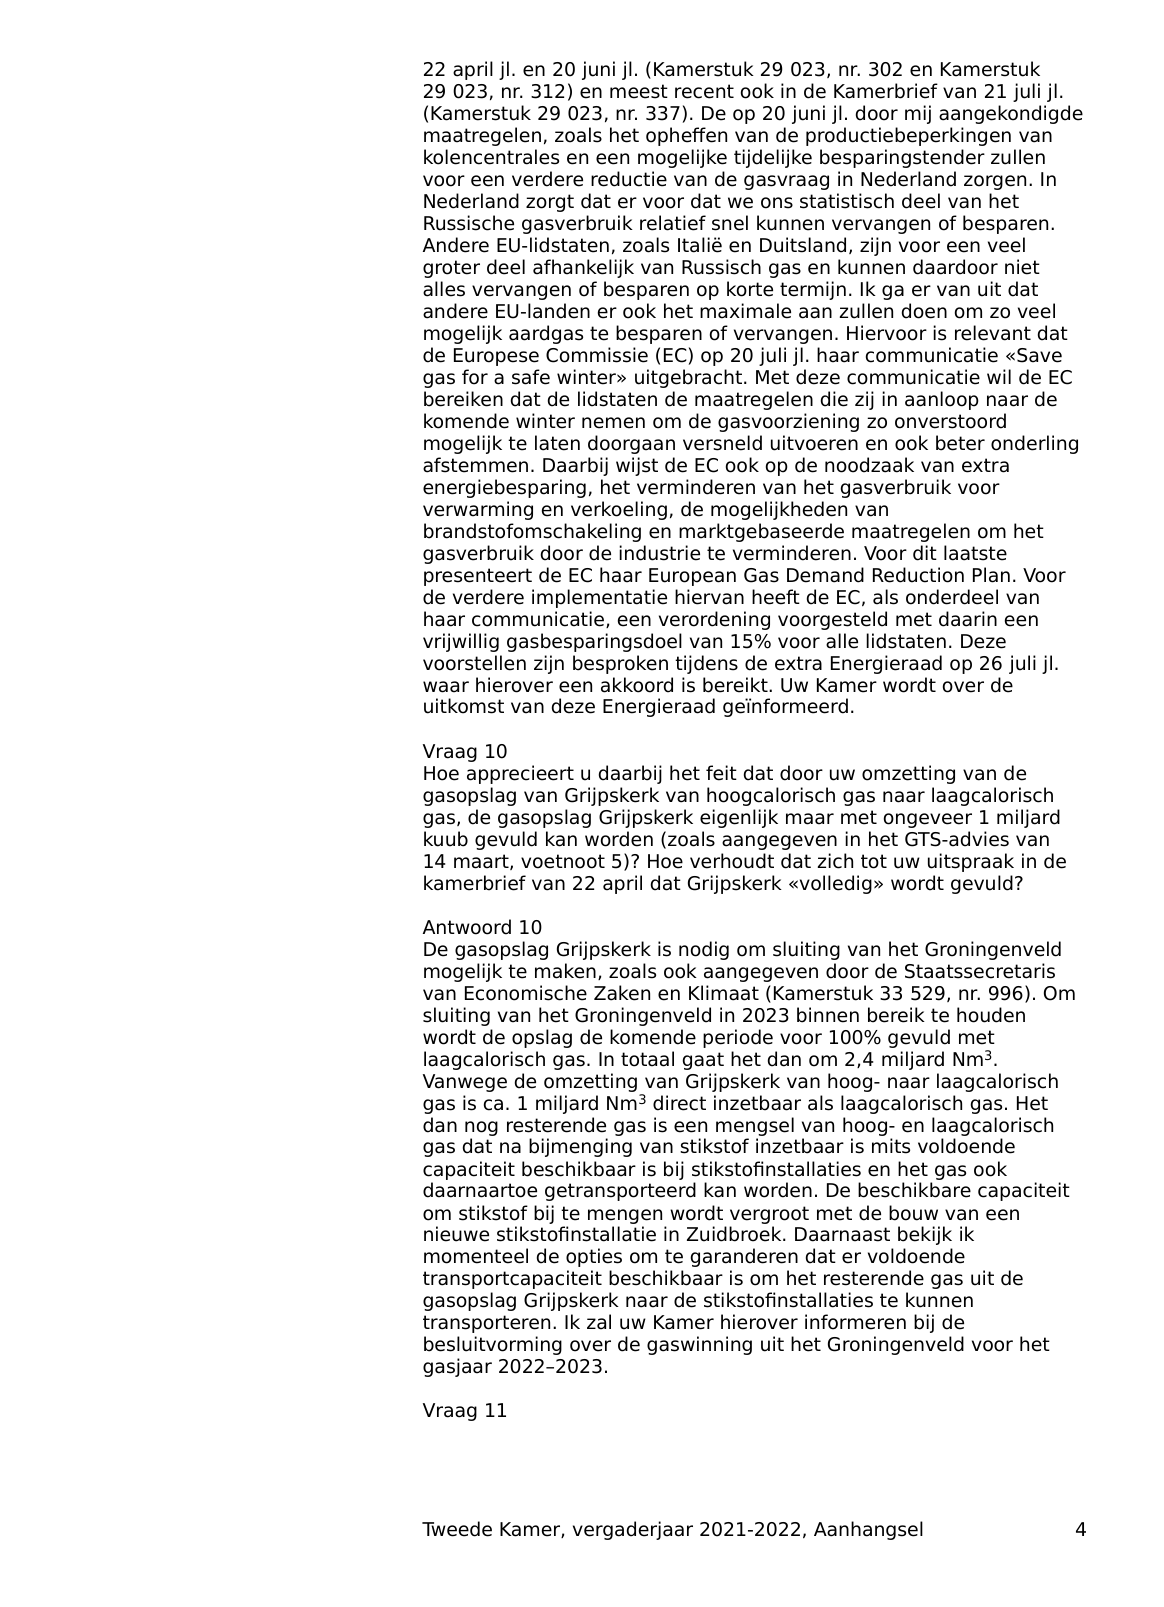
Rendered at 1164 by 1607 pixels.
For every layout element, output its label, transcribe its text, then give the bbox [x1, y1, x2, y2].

text Vraag 11 [422, 1400, 1087, 1422]
text Hoe apprecieert u daarbij het feit dat door uw omzetting van de gasopslag van Grijpskerk van hoogcalorisch gas naar laagcalorisch gas, de gasopslag Grijpskerk eigenlijk maar met ongeveer 1 miljard kuub gevuld kan worden (zoals aangegeven in het GTS-advies van 14 maart, voetnoot 5)? Hoe verhoudt dat zich tot uw uitspraak in de kamerbrief van 22 april dat Grijpskerk «volledig» wordt gevuld? [422, 763, 1087, 894]
text Andere EU-lidstaten, zoals Italië en Duitsland, zijn voor een veel groter deel afhankelijk van Russisch gas en kunnen daardoor niet alles vervangen of besparen op korte termijn. Ik ga er van uit dat andere EU-landen er ook het maximale aan zullen doen om zo veel mogelijk aardgas te besparen of vervangen. Hiervoor is relevant dat de Europese Commissie (EC) op 20 juli jl. haar communicatie «Save gas for a safe winter» uitgebracht. Met deze communicatie wil de EC bereiken dat de lidstaten de maatregelen die zij in aanloop naar de komende winter nemen om de gasvoorziening zo onverstoord mogelijk te laten doorgaan versneld uitvoeren en ook beter onderling afstemmen. Daarbij wijst de EC ook op de noodzaak van extra energiebesparing, het verminderen van het gasverbruik voor verwarming en verkoeling, de mogelijkheden van brandstofomschakeling en marktgebaseerde maatregelen om het gasverbruik door de industrie te verminderen. Voor dit laatste presenteert de EC haar European Gas Demand Reduction Plan. Voor de verdere implementatie hiervan heeft de EC, als onderdeel van haar communicatie, een verordening voorgesteld met daarin een vrijwillig gasbesparingsdoel van 15% voor alle lidstaten. Deze voorstellen zijn besproken tijdens de extra Energieraad op 26 juli jl. waar hierover een akkoord is bereikt. Uw Kamer wordt over de uitkomst van deze Energieraad geïnformeerd. [422, 235, 1087, 718]
text Vraag 10 [422, 741, 1087, 763]
text 22 april jl. en 20 juni jl. (Kamerstuk 29 023, nr. 302 en Kamerstuk 29 023, nr. 312) en meest recent ook in de Kamerbrief van 21 juli jl. (Kamerstuk 29 023, nr. 337). De op 20 juni jl. door mij aangekondigde maatregelen, zoals het opheffen van de productiebeperkingen van kolencentrales en een mogelijke tijdelijke besparingstender zullen voor een verdere reductie van de gasvraag in Nederland zorgen. In Nederland zorgt dat er voor dat we ons statistisch deel van het Russische gasverbruik relatief snel kunnen vervangen of besparen. [422, 59, 1087, 235]
text De gasopslag Grijpskerk is nodig om sluiting van het Groningenveld mogelijk te maken, zoals ook aangegeven door de Staatssecretaris van Economische Zaken en Klimaat (Kamerstuk 33 529, nr. 996). Om sluiting van het Groningenveld in 2023 binnen bereik te houden wordt de opslag de komende periode voor 100% gevuld met laagcalorisch gas. In totaal gaat het dan om 2,4 miljard Nm3. Vanwege de omzetting van Grijpskerk van hoog- naar laagcalorisch gas is ca. 1 miljard Nm3 direct inzetbaar als laagcalorisch gas. Het dan nog resterende gas is een mengsel van hoog- en laagcalorisch gas dat na bijmenging van stikstof inzetbaar is mits voldoende capaciteit beschikbaar is bij stikstofinstallaties en het gas ook daarnaartoe getransporteerd kan worden. De beschikbare capaciteit om stikstof bij te mengen wordt vergroot met de bouw van een nieuwe stikstofinstallatie in Zuidbroek. Daarnaast bekijk ik momenteel de opties om te garanderen dat er voldoende transportcapaciteit beschikbaar is om het resterende gas uit de gasopslag Grijpskerk naar de stikstofinstallaties te kunnen transporteren. Ik zal uw Kamer hierover informeren bij de besluitvorming over de gaswinning uit het Groningenveld voor het gasjaar 2022–2023. [422, 939, 1087, 1378]
text Antwoord 10 [422, 917, 1087, 939]
